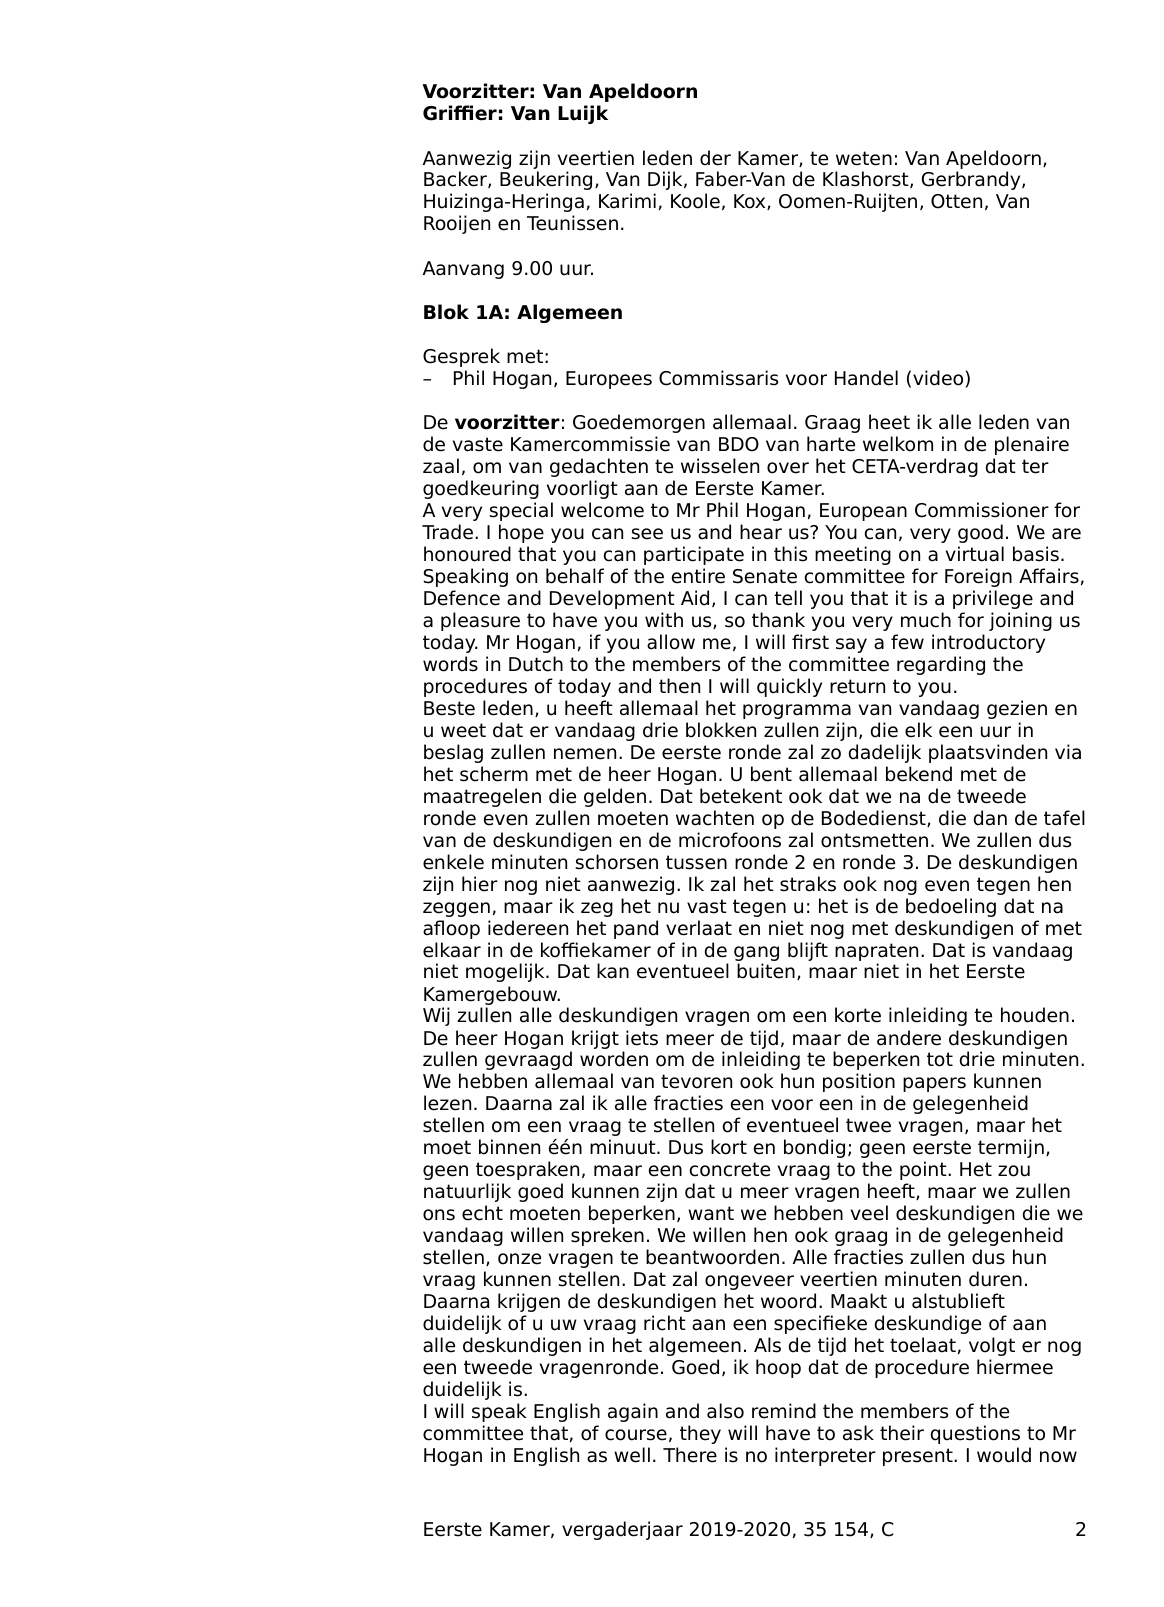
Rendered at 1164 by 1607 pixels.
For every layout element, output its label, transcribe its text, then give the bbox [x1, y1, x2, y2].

subtitle Blok 1A: Algemeen [422, 302, 1087, 324]
text Voorzitter: Van Apeldoorn [422, 81, 1087, 103]
text – Phil Hogan, Europees Commissaris voor Handel (video) [422, 368, 1087, 390]
text I will speak English again and also remind the members of the committee that, of course, they will have to ask their questions to Mr Hogan in English as well. There is no interpreter present. I would now [422, 1401, 1087, 1467]
text Aanwezig zijn veertien leden der Kamer, te weten: Van Apeldoorn, Backer, Beukering, Van Dijk, Faber-Van de Klashorst, Gerbrandy, Huizinga-Heringa, Karimi, Koole, Kox, Oomen-Ruijten, Otten, Van Rooijen en Teunissen. [422, 147, 1087, 235]
text Aanvang 9.00 uur. [422, 257, 1087, 279]
text De voorzitter: Goedemorgen allemaal. Graag heet ik alle leden van de vaste Kamercommissie van BDO van harte welkom in de plenaire zaal, om van gedachten te wisselen over het CETA-verdrag dat ter goedkeuring voorligt aan de Eerste Kamer. [422, 412, 1087, 500]
text Wij zullen alle deskundigen vragen om een korte inleiding te houden. De heer Hogan krijgt iets meer de tijd, maar de andere deskundigen zullen gevraagd worden om de inleiding te beperken tot drie minuten. We hebben allemaal van tevoren ook hun position papers kunnen lezen. Daarna zal ik alle fracties een voor een in de gelegenheid stellen om een vraag te stellen of eventueel twee vragen, maar het moet binnen één minuut. Dus kort en bondig; geen eerste termijn, geen toespraken, maar een concrete vraag to the point. Het zou natuurlijk goed kunnen zijn dat u meer vragen heeft, maar we zullen ons echt moeten beperken, want we hebben veel deskundigen die we vandaag willen spreken. We willen hen ook graag in de gelegenheid stellen, onze vragen te beantwoorden. Alle fracties zullen dus hun vraag kunnen stellen. Dat zal ongeveer veertien minuten duren. Daarna krijgen de deskundigen het woord. Maakt u alstublieft duidelijk of u uw vraag richt aan een specifieke deskundige of aan alle deskundigen in het algemeen. Als de tijd het toelaat, volgt er nog een tweede vragenronde. Goed, ik hoop dat de procedure hiermee duidelijk is. [422, 1005, 1087, 1401]
text Beste leden, u heeft allemaal het programma van vandaag gezien en u weet dat er vandaag drie blokken zullen zijn, die elk een uur in beslag zullen nemen. De eerste ronde zal zo dadelijk plaatsvinden via het scherm met de heer Hogan. U bent allemaal bekend met de maatregelen die gelden. Dat betekent ook dat we na de tweede ronde even zullen moeten wachten op de Bodedienst, die dan de tafel van de deskundigen en de microfoons zal ontsmetten. We zullen dus enkele minuten schorsen tussen ronde 2 en ronde 3. De deskundigen zijn hier nog niet aanwezig. Ik zal het straks ook nog even tegen hen zeggen, maar ik zeg het nu vast tegen u: het is de bedoeling dat na afloop iedereen het pand verlaat en niet nog met deskundigen of met elkaar in de koffiekamer of in de gang blijft napraten. Dat is vandaag niet mogelijk. Dat kan eventueel buiten, maar niet in het Eerste Kamergebouw. [422, 698, 1087, 1005]
text A very special welcome to Mr Phil Hogan, European Commissioner for Trade. I hope you can see us and hear us? You can, very good. We are honoured that you can participate in this meeting on a virtual basis. Speaking on behalf of the entire Senate committee for Foreign Affairs, Defence and Development Aid, I can tell you that it is a privilege and a pleasure to have you with us, so thank you very much for joining us today. Mr Hogan, if you allow me, I will first say a few introductory words in Dutch to the members of the committee regarding the procedures of today and then I will quickly return to you. [422, 500, 1087, 698]
text Gesprek met: [422, 346, 1087, 368]
text Griffier: Van Luijk [422, 103, 1087, 125]
